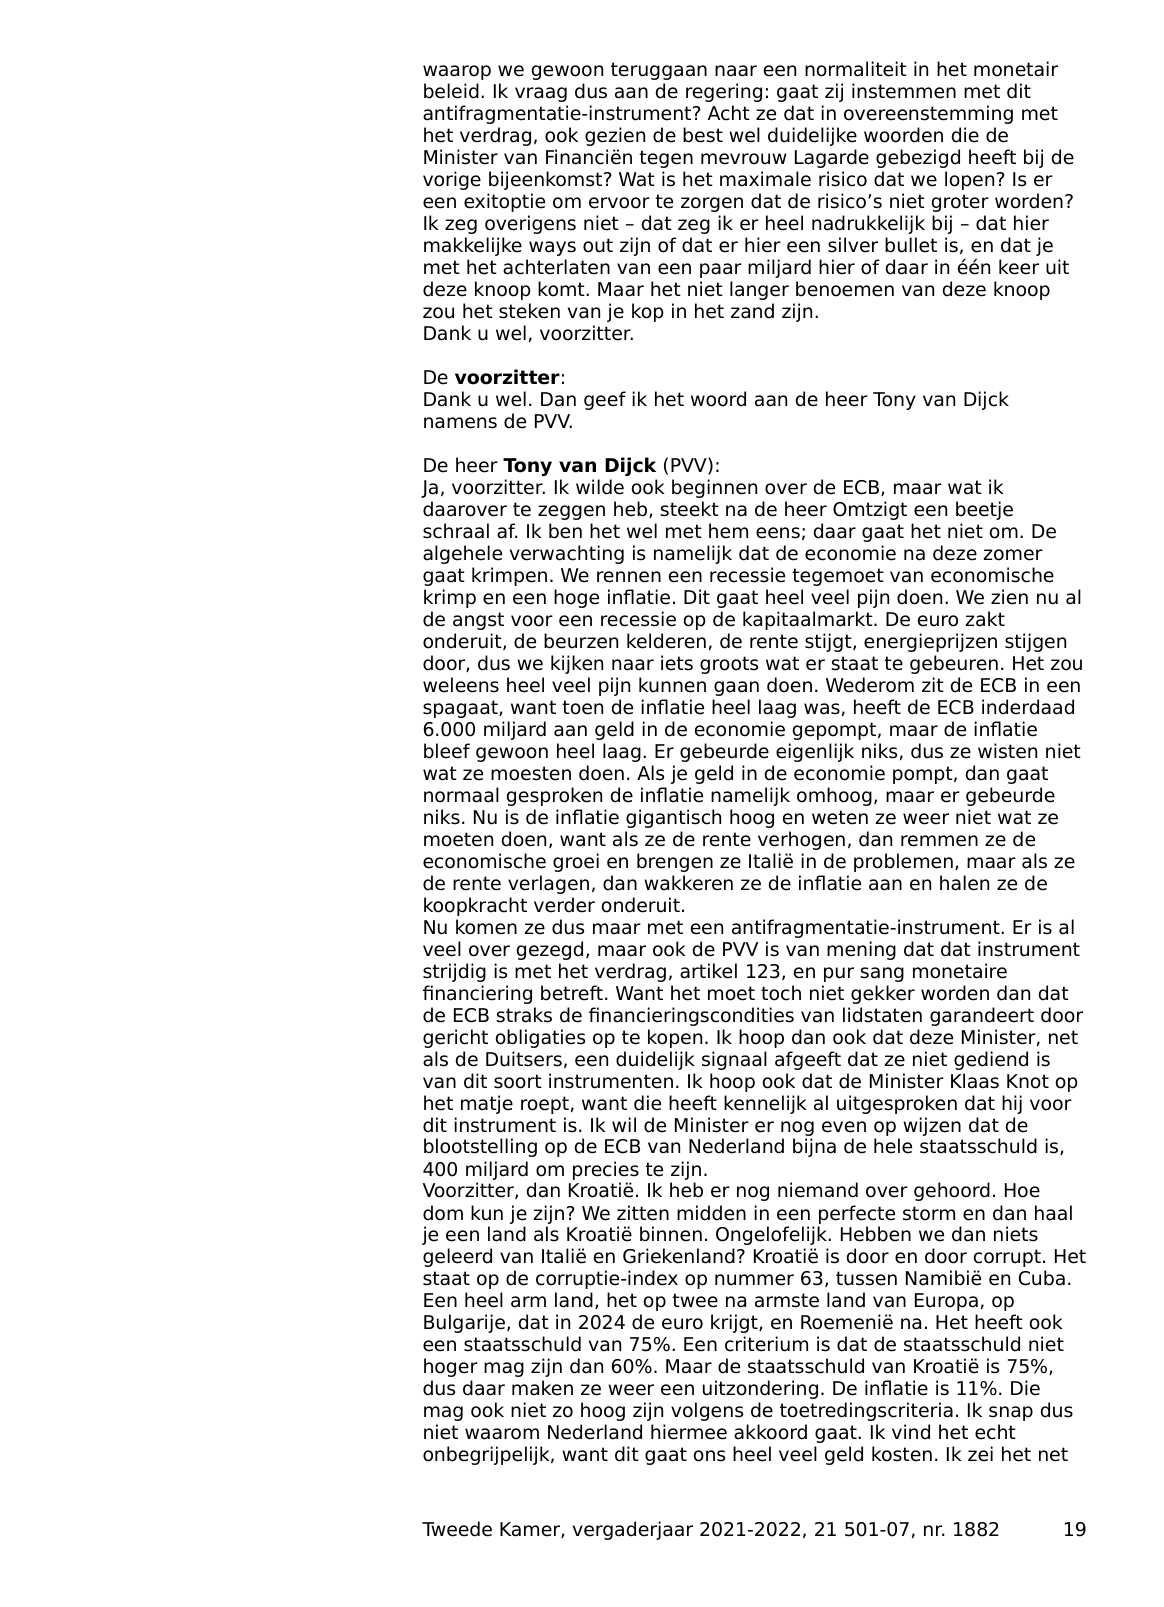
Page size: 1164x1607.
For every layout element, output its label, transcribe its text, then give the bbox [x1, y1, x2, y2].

text Ja, voorzitter. Ik wilde ook beginnen over de ECB, maar wat ik daarover te zeggen heb, steekt na de heer Omtzigt een beetje schraal af. Ik ben het wel met hem eens; daar gaat het niet om. De algehele verwachting is namelijk dat de economie na deze zomer gaat krimpen. We rennen een recessie tegemoet van economische krimp en een hoge inflatie. Dit gaat heel veel pijn doen. We zien nu al de angst voor een recessie op de kapitaalmarkt. De euro zakt onderuit, de beurzen kelderen, de rente stijgt, energieprijzen stijgen door, dus we kijken naar iets groots wat er staat te gebeuren. Het zou weleens heel veel pijn kunnen gaan doen. Wederom zit de ECB in een spagaat, want toen de inflatie heel laag was, heeft de ECB inderdaad 6.000 miljard aan geld in de economie gepompt, maar de inflatie bleef gewoon heel laag. Er gebeurde eigenlijk niks, dus ze wisten niet wat ze moesten doen. Als je geld in de economie pompt, dan gaat normaal gesproken de inflatie namelijk omhoog, maar er gebeurde niks. Nu is de inflatie gigantisch hoog en weten ze weer niet wat ze moeten doen, want als ze de rente verhogen, dan remmen ze de economische groei en brengen ze Italië in de problemen, maar als ze de rente verlagen, dan wakkeren ze de inflatie aan en halen ze de koopkracht verder onderuit. [422, 477, 1087, 917]
text Dank u wel. Dan geef ik het woord aan de heer Tony van Dijck namens de PVV. [422, 389, 1087, 433]
text waarop we gewoon teruggaan naar een normaliteit in het monetair beleid. Ik vraag dus aan de regering: gaat zij instemmen met dit antifragmentatie-instrument? Acht ze dat in overeenstemming met het verdrag, ook gezien de best wel duidelijke woorden die de Minister van Financiën tegen mevrouw Lagarde gebezigd heeft bij de vorige bijeenkomst? Wat is het maximale risico dat we lopen? Is er een exitoptie om ervoor te zorgen dat de risico’s niet groter worden? Ik zeg overigens niet – dat zeg ik er heel nadrukkelijk bij – dat hier makkelijke ways out zijn of dat er hier een silver bullet is, en dat je met het achterlaten van een paar miljard hier of daar in één keer uit deze knoop komt. Maar het niet langer benoemen van deze knoop zou het steken van je kop in het zand zijn. [422, 59, 1087, 323]
text De heer Tony van Dijck (PVV): [422, 455, 1087, 477]
text Voorzitter, dan Kroatië. Ik heb er nog niemand over gehoord. Hoe dom kun je zijn? We zitten midden in een perfecte storm en dan haal je een land als Kroatië binnen. Ongelofelijk. Hebben we dan niets geleerd van Italië en Griekenland? Kroatië is door en door corrupt. Het staat op de corruptie-index op nummer 63, tussen Namibië en Cuba. Een heel arm land, het op twee na armste land van Europa, op Bulgarije, dat in 2024 de euro krijgt, en Roemenië na. Het heeft ook een staatsschuld van 75%. Een criterium is dat de staatsschuld niet hoger mag zijn dan 60%. Maar de staatsschuld van Kroatië is 75%, dus daar maken ze weer een uitzondering. De inflatie is 11%. Die mag ook niet zo hoog zijn volgens de toetredingscriteria. Ik snap dus niet waarom Nederland hiermee akkoord gaat. Ik vind het echt onbegrijpelijk, want dit gaat ons heel veel geld kosten. Ik zei het net [422, 1180, 1087, 1466]
text De voorzitter: [422, 367, 1087, 389]
text Nu komen ze dus maar met een antifragmentatie-instrument. Er is al veel over gezegd, maar ook de PVV is van mening dat dat instrument strijdig is met het verdrag, artikel 123, en pur sang monetaire financiering betreft. Want het moet toch niet gekker worden dan dat de ECB straks de financieringscondities van lidstaten garandeert door gericht obligaties op te kopen. Ik hoop dan ook dat deze Minister, net als de Duitsers, een duidelijk signaal afgeeft dat ze niet gediend is van dit soort instrumenten. Ik hoop ook dat de Minister Klaas Knot op het matje roept, want die heeft kennelijk al uitgesproken dat hij voor dit instrument is. Ik wil de Minister er nog even op wijzen dat de blootstelling op de ECB van Nederland bijna de hele staatsschuld is, 400 miljard om precies te zijn. [422, 917, 1087, 1180]
text Dank u wel, voorzitter. [422, 323, 1087, 345]
